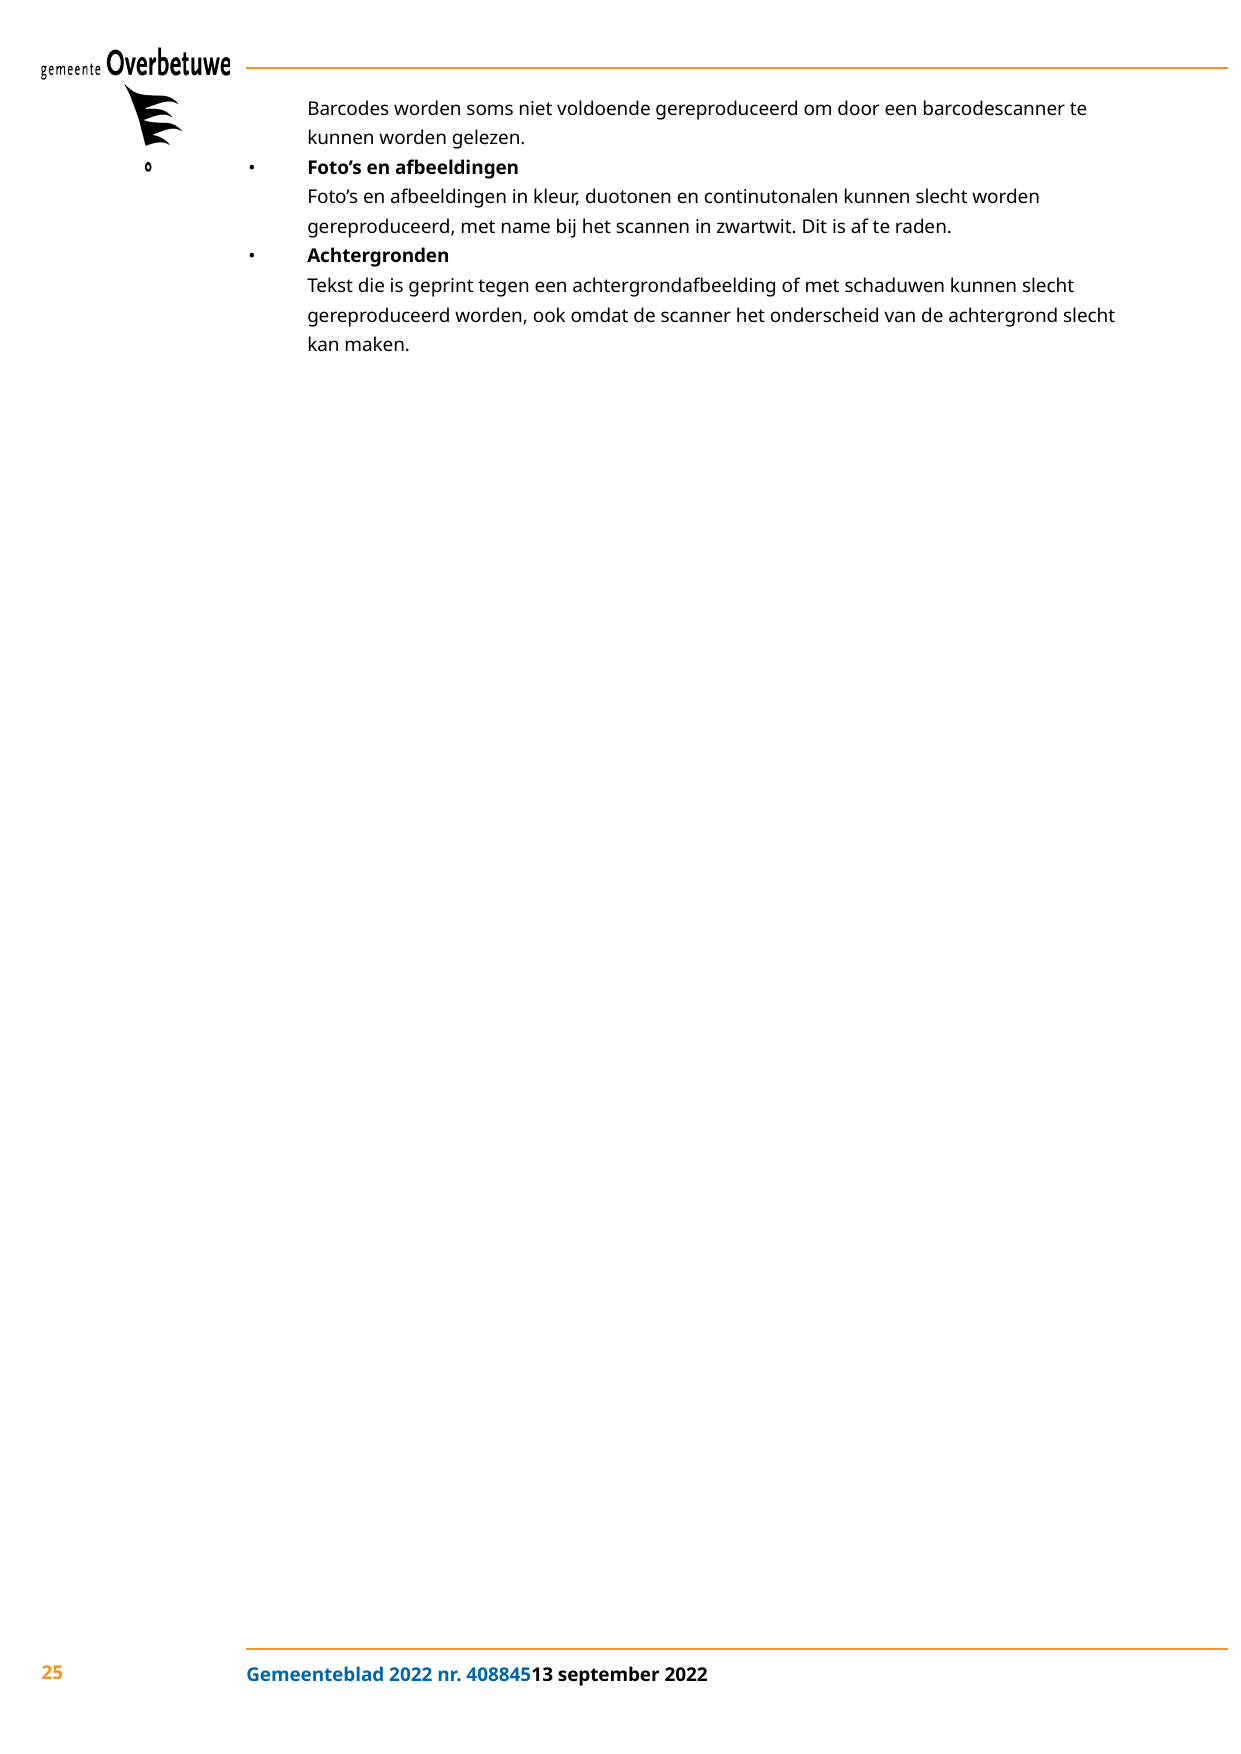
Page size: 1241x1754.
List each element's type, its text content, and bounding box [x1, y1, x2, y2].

list Foto’s en afbeeldingen in kleur, duotonen en continutonalen kunnen slecht worden gereproduceerd, met name bij het scannen in zwartwit. Dit is af te raden. [248, 183, 1152, 239]
list Achtergronden [248, 243, 1152, 268]
list Barcodes worden soms niet voldoende gereproduceerd om door een barcodescanner te kunnen worden gelezen. [248, 95, 1152, 150]
list Foto’s en afbeeldingen [248, 154, 1152, 180]
list Tekst die is geprint tegen een achtergrondafbeelding of met schaduwen kunnen slecht gereproduceerd worden, ook omdat de scanner het onderscheid van de achtergrond slecht kan maken. [248, 272, 1152, 357]
picture [41, 47, 231, 172]
